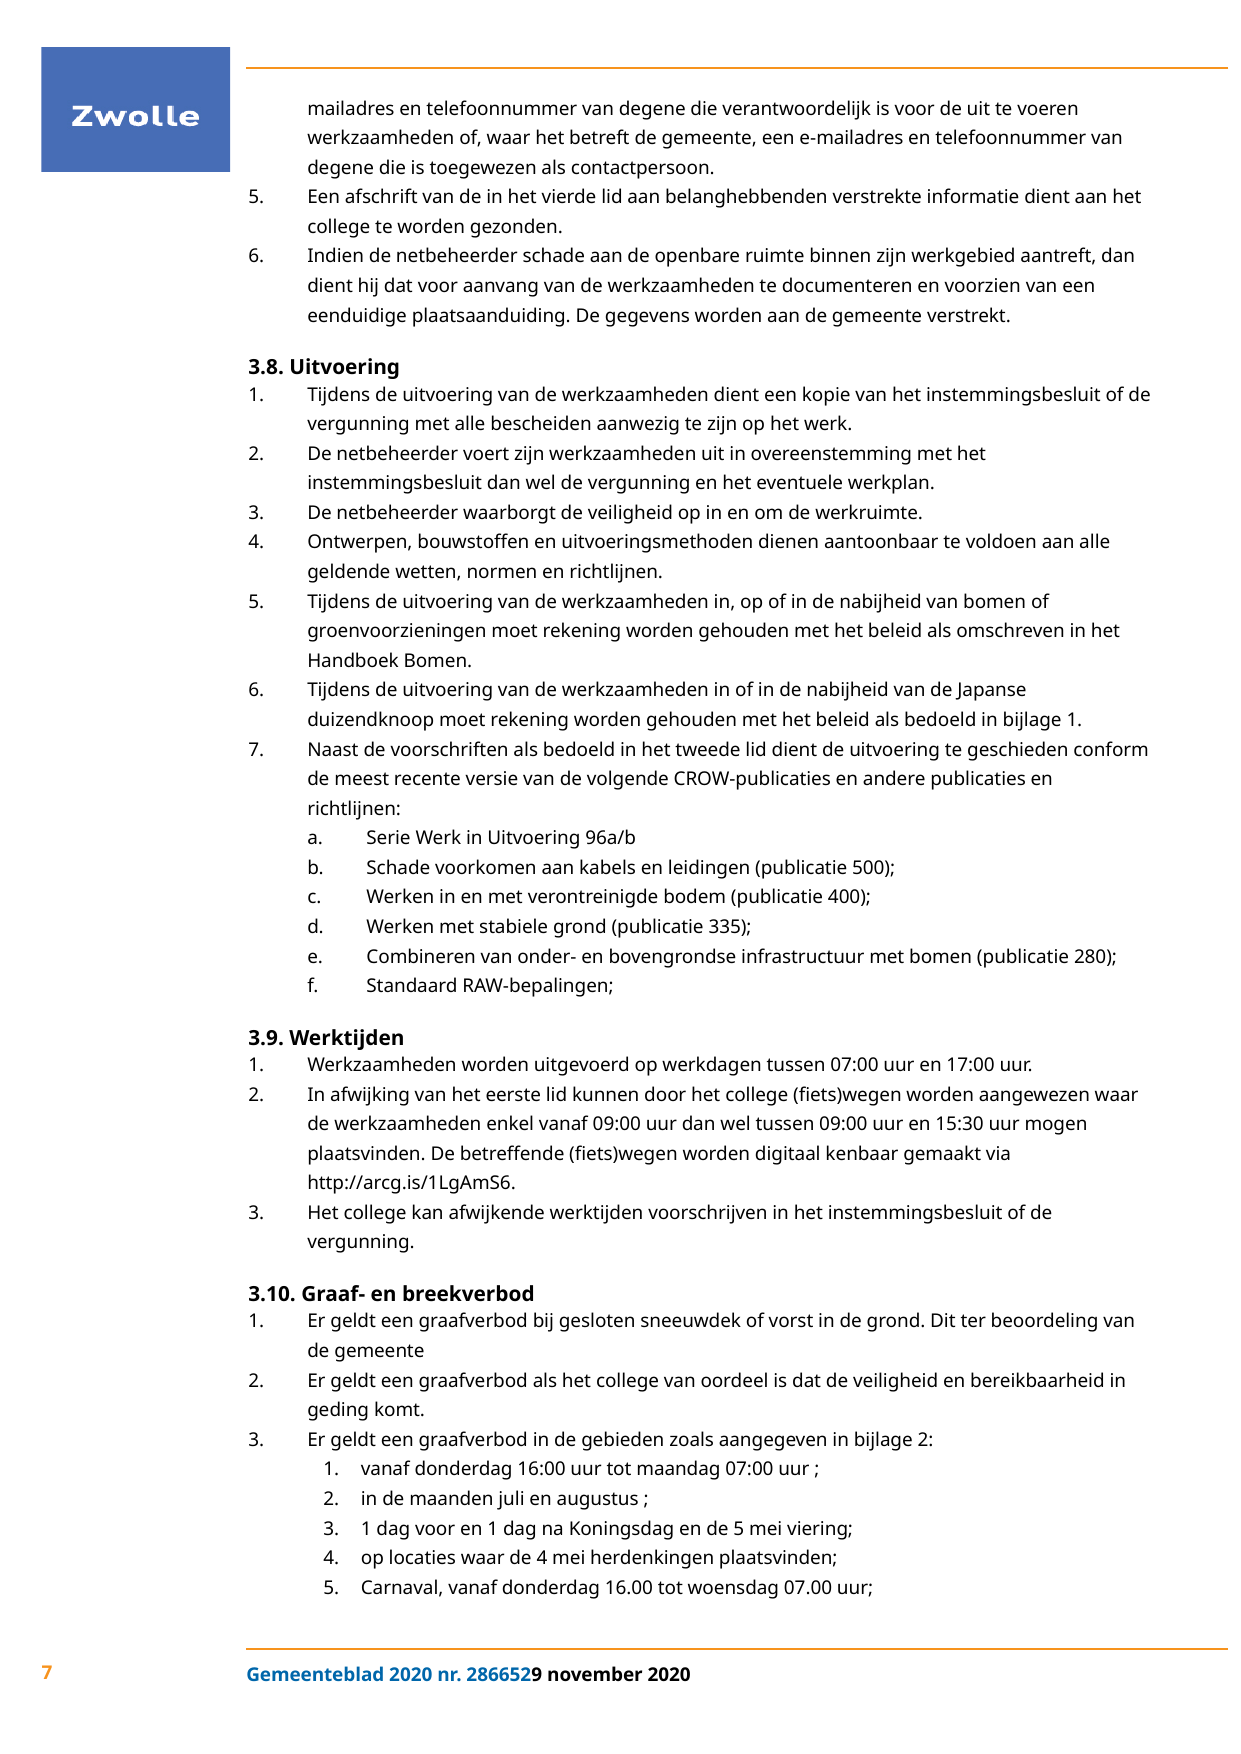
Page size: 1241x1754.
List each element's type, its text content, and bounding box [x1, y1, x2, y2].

text 3.9. Werktijden [248, 1023, 1152, 1051]
list Een afschrift van de in het vierde lid aan belanghebbenden verstrekte informatie dient aan het college te worden gezonden. [248, 183, 1152, 239]
list Indien de netbeheerder schade aan de openbare ruimte binnen zijn werkgebied aantreft, dan dient hij dat voor aanvang van de werkzaamheden te documenteren en voorzien van een eenduidige plaatsaanduiding. De gegevens worden aan de gemeente verstrekt. [248, 243, 1152, 328]
list op locaties waar de 4 mei herdenkingen plaatsvinden; [323, 1544, 1152, 1570]
list in de maanden juli en augustus ; [323, 1485, 1152, 1511]
list Het college kan afwijkende werktijden voorschrijven in het instemmingsbesluit of de vergunning. [248, 1199, 1152, 1254]
list vanaf donderdag 16:00 uur tot maandag 07:00 uur ; [323, 1456, 1152, 1481]
list Carnaval, vanaf donderdag 16.00 tot woensdag 07.00 uur; [323, 1574, 1152, 1599]
list Serie Werk in Uitvoering 96a/b [307, 824, 1152, 850]
list Er geldt een graafverbod als het college van oordeel is dat de veiligheid en bereikbaarheid in geding komt. [248, 1367, 1152, 1422]
list Tijdens de uitvoering van de werkzaamheden dient een kopie van het instemmingsbesluit of de vergunning met alle bescheiden aanwezig te zijn op het werk. [248, 381, 1152, 436]
list 1 dag voor en 1 dag na Koningsdag en de 5 mei viering; [323, 1515, 1152, 1540]
list mailadres en telefoonnummer van degene die verantwoordelijk is voor de uit te voeren werkzaamheden of, waar het betreft de gemeente, een e-mailadres en telefoonnummer van degene die is toegewezen als contactpersoon. [248, 95, 1152, 180]
list Ontwerpen, bouwstoffen en uitvoeringsmethoden dienen aantoonbaar te voldoen aan alle geldende wetten, normen en richtlijnen. [248, 529, 1152, 584]
text 3.10. Graaf- en breekverbod [248, 1279, 1152, 1308]
list Naast de voorschriften als bedoeld in het tweede lid dient de uitvoering te geschieden conform de meest recente versie van de volgende CROW-publicaties en andere publicaties en richtlijnen: [248, 736, 1152, 821]
list Werken met stabiele grond (publicatie 335); [307, 913, 1152, 939]
list Schade voorkomen aan kabels en leidingen (publicatie 500); [307, 854, 1152, 880]
list Er geldt een graafverbod bij gesloten sneeuwdek of vorst in de grond. Dit ter beoordeling van de gemeente [248, 1308, 1152, 1363]
picture [41, 47, 231, 172]
list Werken in en met verontreinigde bodem (publicatie 400); [307, 884, 1152, 909]
list Werkzaamheden worden uitgevoerd op werkdagen tussen 07:00 uur en 17:00 uur. [248, 1051, 1152, 1077]
list De netbeheerder voert zijn werkzaamheden uit in overeenstemming met het instemmingsbesluit dan wel de vergunning en het eventuele werkplan. [248, 440, 1152, 495]
list De netbeheerder waarborgt de veiligheid op in en om de werkruimte. [248, 499, 1152, 525]
list Tijdens de uitvoering van de werkzaamheden in, op of in de nabijheid van bomen of groenvoorzieningen moet rekening worden gehouden met het beleid als omschreven in het Handboek Bomen. [248, 588, 1152, 673]
list Combineren van onder- en bovengrondse infrastructuur met bomen (publicatie 280); [307, 943, 1152, 968]
list In afwijking van het eerste lid kunnen door het college (fiets)wegen worden aangewezen waar de werkzaamheden enkel vanaf 09:00 uur dan wel tussen 09:00 uur en 15:30 uur mogen plaatsvinden. De betreffende (fiets)wegen worden digitaal kenbaar gemaakt via http://arcg.is/1LgAmS6. [248, 1081, 1152, 1195]
list Standaard RAW-bepalingen; [307, 972, 1152, 998]
list Tijdens de uitvoering van de werkzaamheden in of in de nabijheid van de Japanse duizendknoop moet rekening worden gehouden met het beleid als bedoeld in bijlage 1. [248, 677, 1152, 732]
list Er geldt een graafverbod in de gebieden zoals aangegeven in bijlage 2: [248, 1426, 1152, 1452]
text 3.8. Uitvoering [248, 352, 1152, 381]
